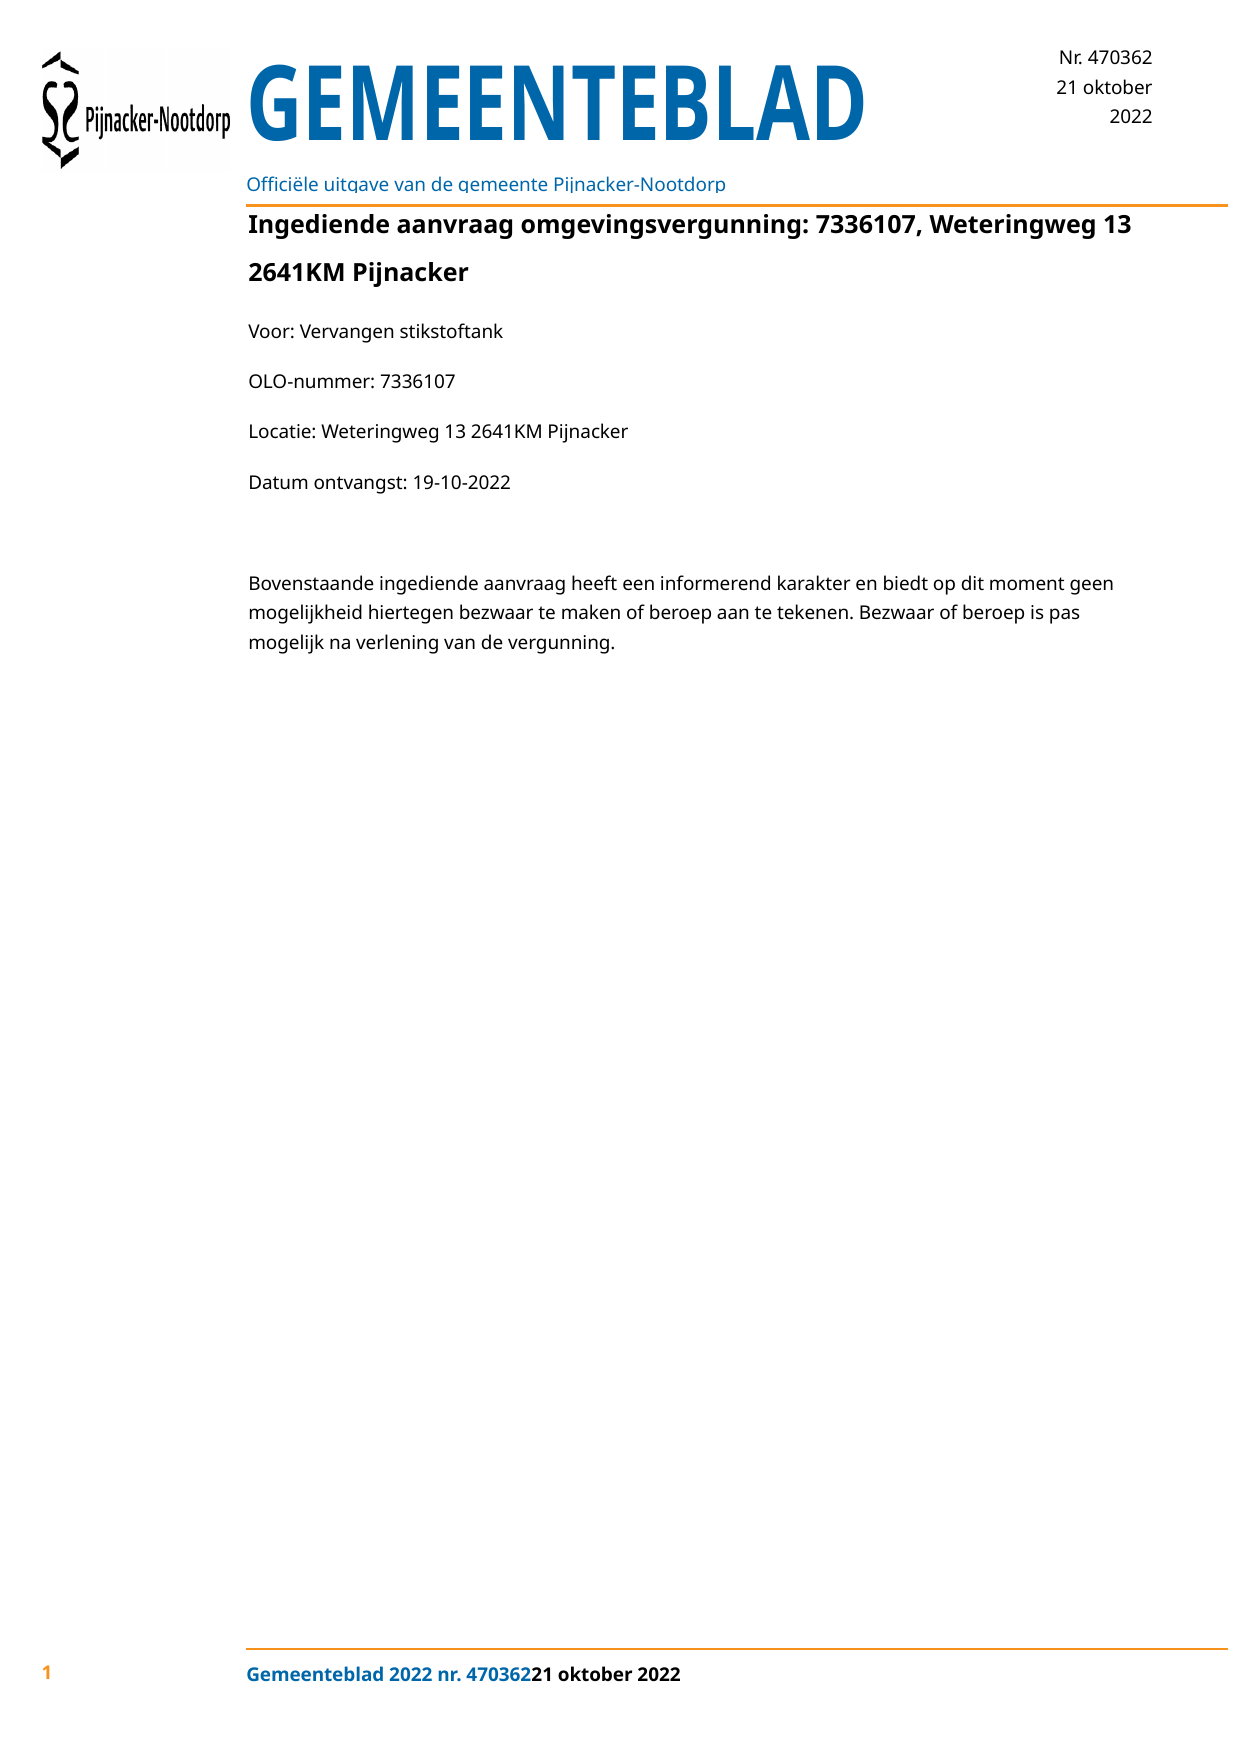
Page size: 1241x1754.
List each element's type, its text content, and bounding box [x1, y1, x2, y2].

text Voor: Vervangen stikstoftank [248, 318, 1152, 344]
text OLO-nummer: 7336107 [248, 368, 1152, 394]
text Locatie: Weteringweg 13 2641KM Pijnacker [248, 419, 1152, 444]
text Ingediende aanvraag omgevingsvergunning: 7336107, Weteringweg 13 2641KM Pijnacker [248, 207, 1152, 288]
picture [41, 47, 231, 172]
text Bovenstaande ingediende aanvraag heeft een informerend karakter en biedt op dit moment geen mogelijkheid hiertegen bezwaar te maken of beroep aan te tekenen. Bezwaar of beroep is pas mogelijk na verlening van de vergunning. [248, 570, 1152, 655]
text Datum ontvangst: 19-10-2022 [248, 469, 1152, 495]
